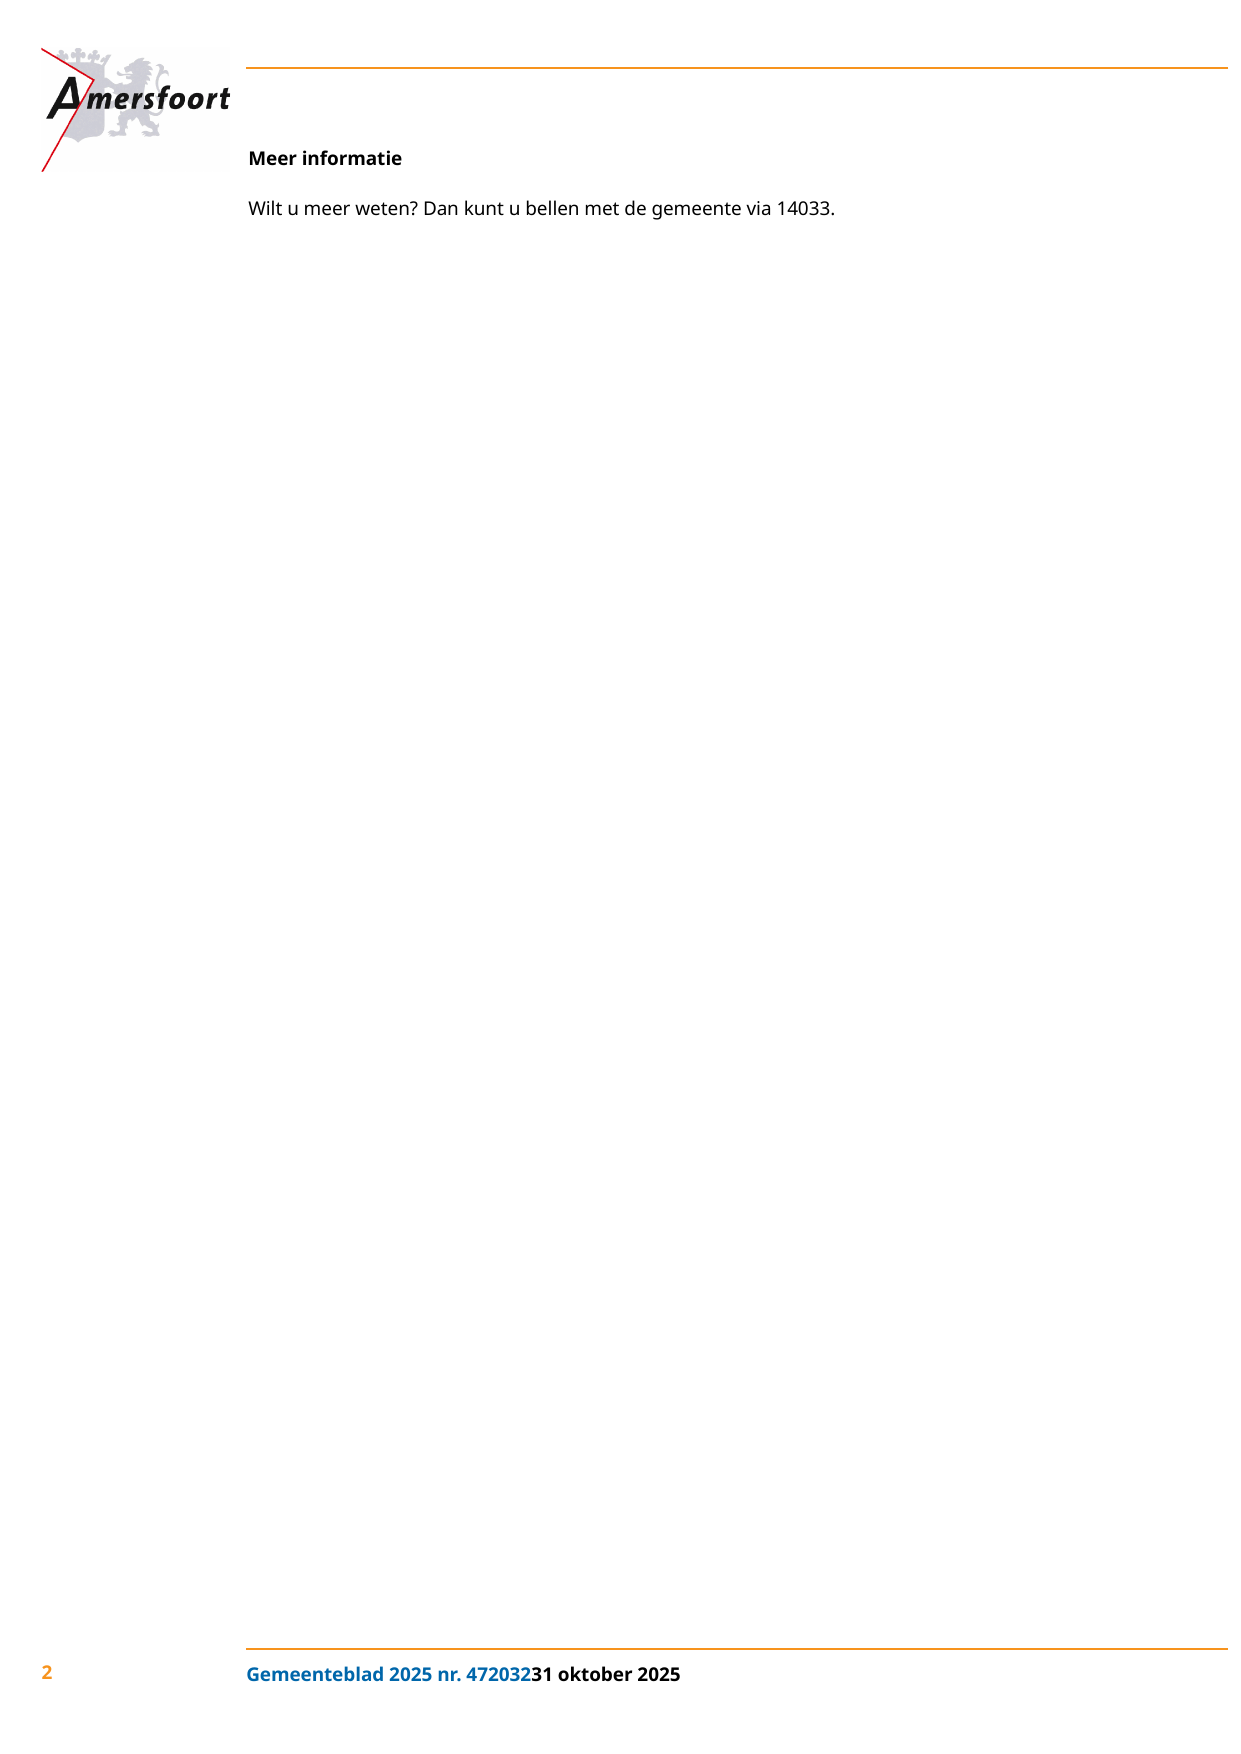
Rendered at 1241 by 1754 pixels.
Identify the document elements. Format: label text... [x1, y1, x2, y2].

text Meer informatie [248, 145, 1152, 171]
picture [41, 47, 231, 172]
text Wilt u meer weten? Dan kunt u bellen met de gemeente via 14033. [248, 196, 1152, 221]
